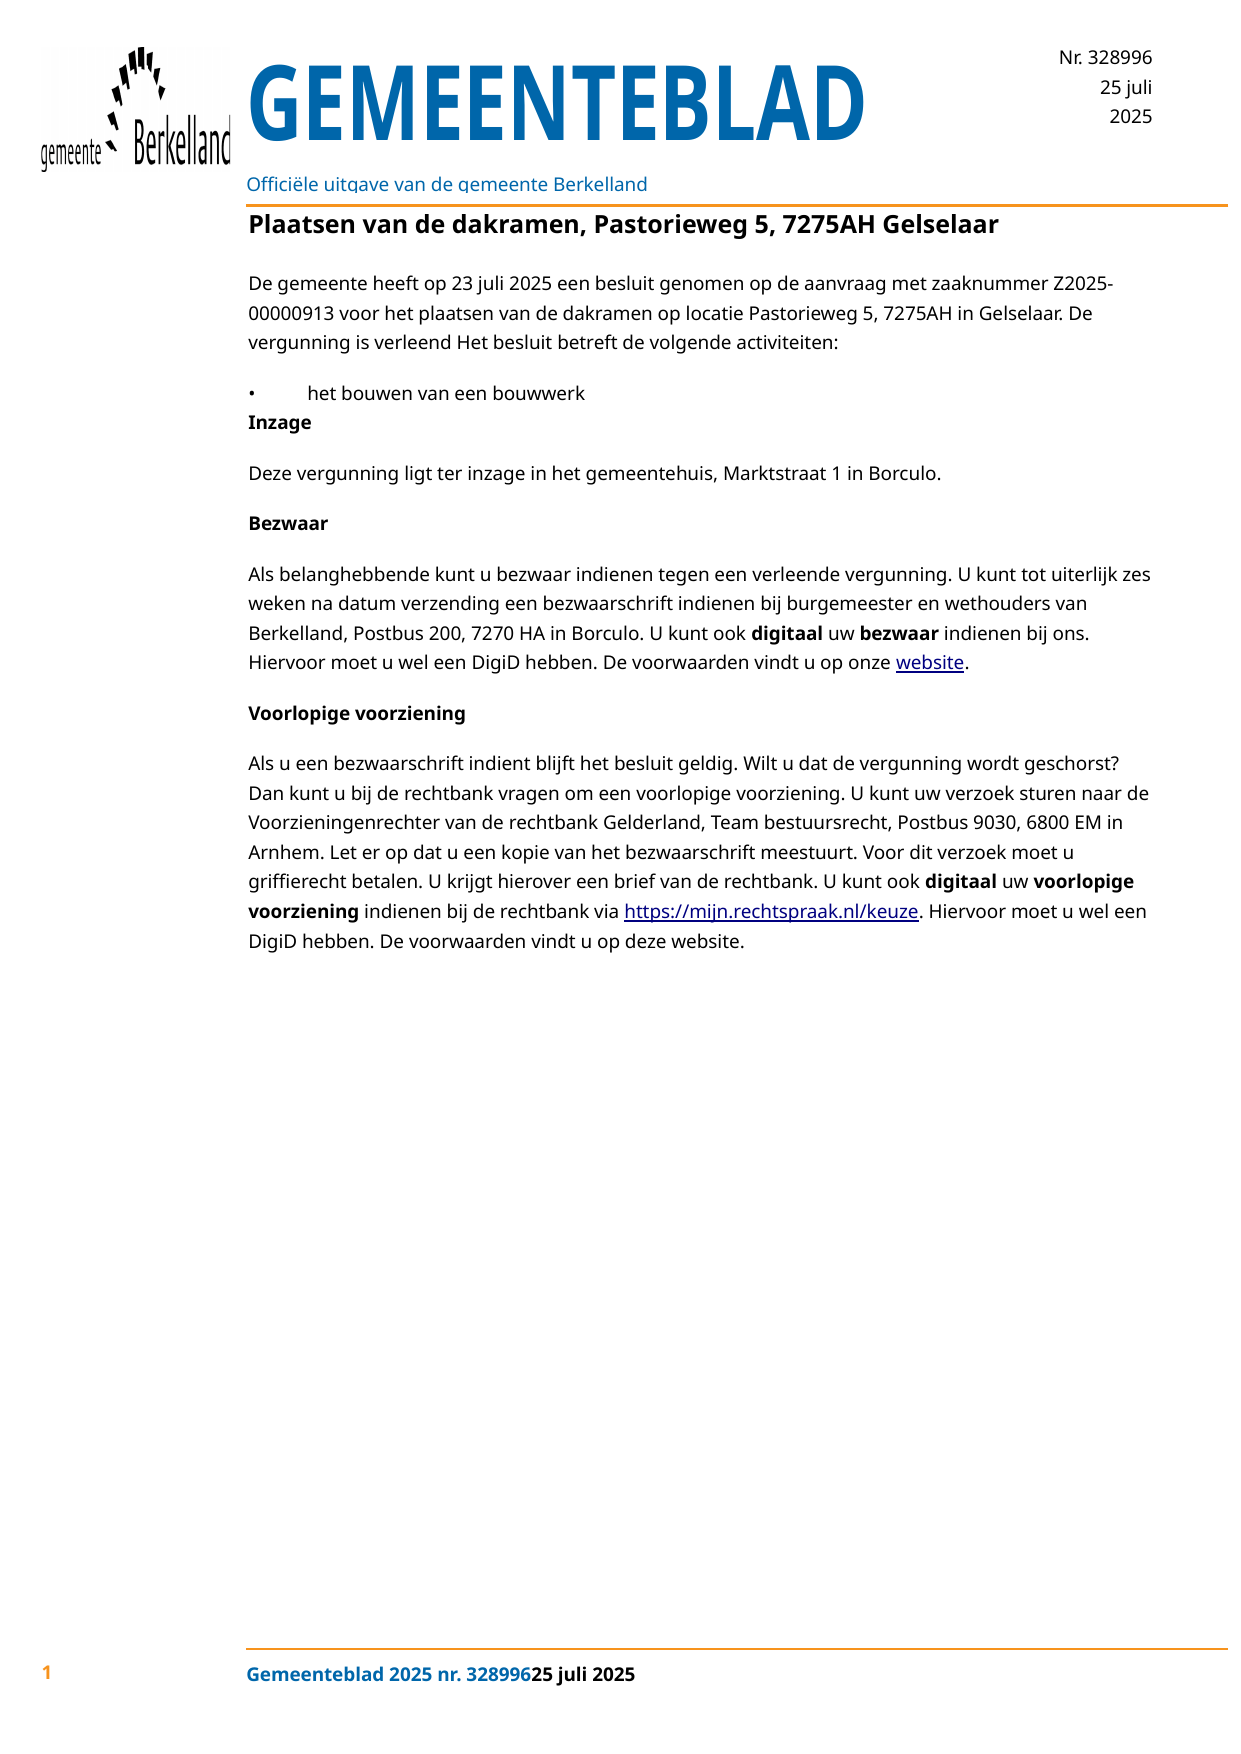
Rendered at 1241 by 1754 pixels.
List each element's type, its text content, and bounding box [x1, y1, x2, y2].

text De gemeente heeft op 23 juli 2025 een besluit genomen op de aanvraag met zaaknummer Z2025-00000913 voor het plaatsen van de dakramen op locatie Pastorieweg 5, 7275AH in Gelselaar. De vergunning is verleend Het besluit betreft de volgende activiteiten: [248, 270, 1152, 355]
list het bouwen van een bouwwerk [248, 380, 1152, 406]
text Als belanghebbende kunt u bezwaar indienen tegen een verleende vergunning. U kunt tot uiterlijk zes weken na datum verzending een bezwaarschrift indienen bij burgemeester en wethouders van Berkelland, Postbus 200, 7270 HA in Borculo. U kunt ook digitaal uw bezwaar indienen bij ons. Hiervoor moet u wel een DigiD hebben. De voorwaarden vindt u op onze website. [248, 561, 1152, 675]
text Bezwaar [248, 510, 1152, 536]
text Plaatsen van de dakramen, Pastorieweg 5, 7275AH Gelselaar [248, 207, 1152, 241]
text Inzage [248, 409, 1152, 435]
text Deze vergunning ligt ter inzage in het gemeentehuis, Marktstraat 1 in Borculo. [248, 460, 1152, 486]
text Als u een bezwaarschrift indient blijft het besluit geldig. Wilt u dat de vergunning wordt geschorst? Dan kunt u bij de rechtbank vragen om een voorlopige voorziening. U kunt uw verzoek sturen naar de Voorzieningenrechter van de rechtbank Gelderland, Team bestuursrecht, Postbus 9030, 6800 EM in Arnhem. Let er op dat u een kopie van het bezwaarschrift meestuurt. Voor dit verzoek moet u griffierecht betalen. U krijgt hierover een brief van de rechtbank. U kunt ook digitaal uw voorlopige voorziening indienen bij de rechtbank via https://mijn.rechtspraak.nl/keuze. Hiervoor moet u wel een DigiD hebben. De voorwaarden vindt u op deze website. [248, 750, 1152, 953]
text Voorlopige voorziening [248, 700, 1152, 726]
picture [41, 47, 231, 172]
